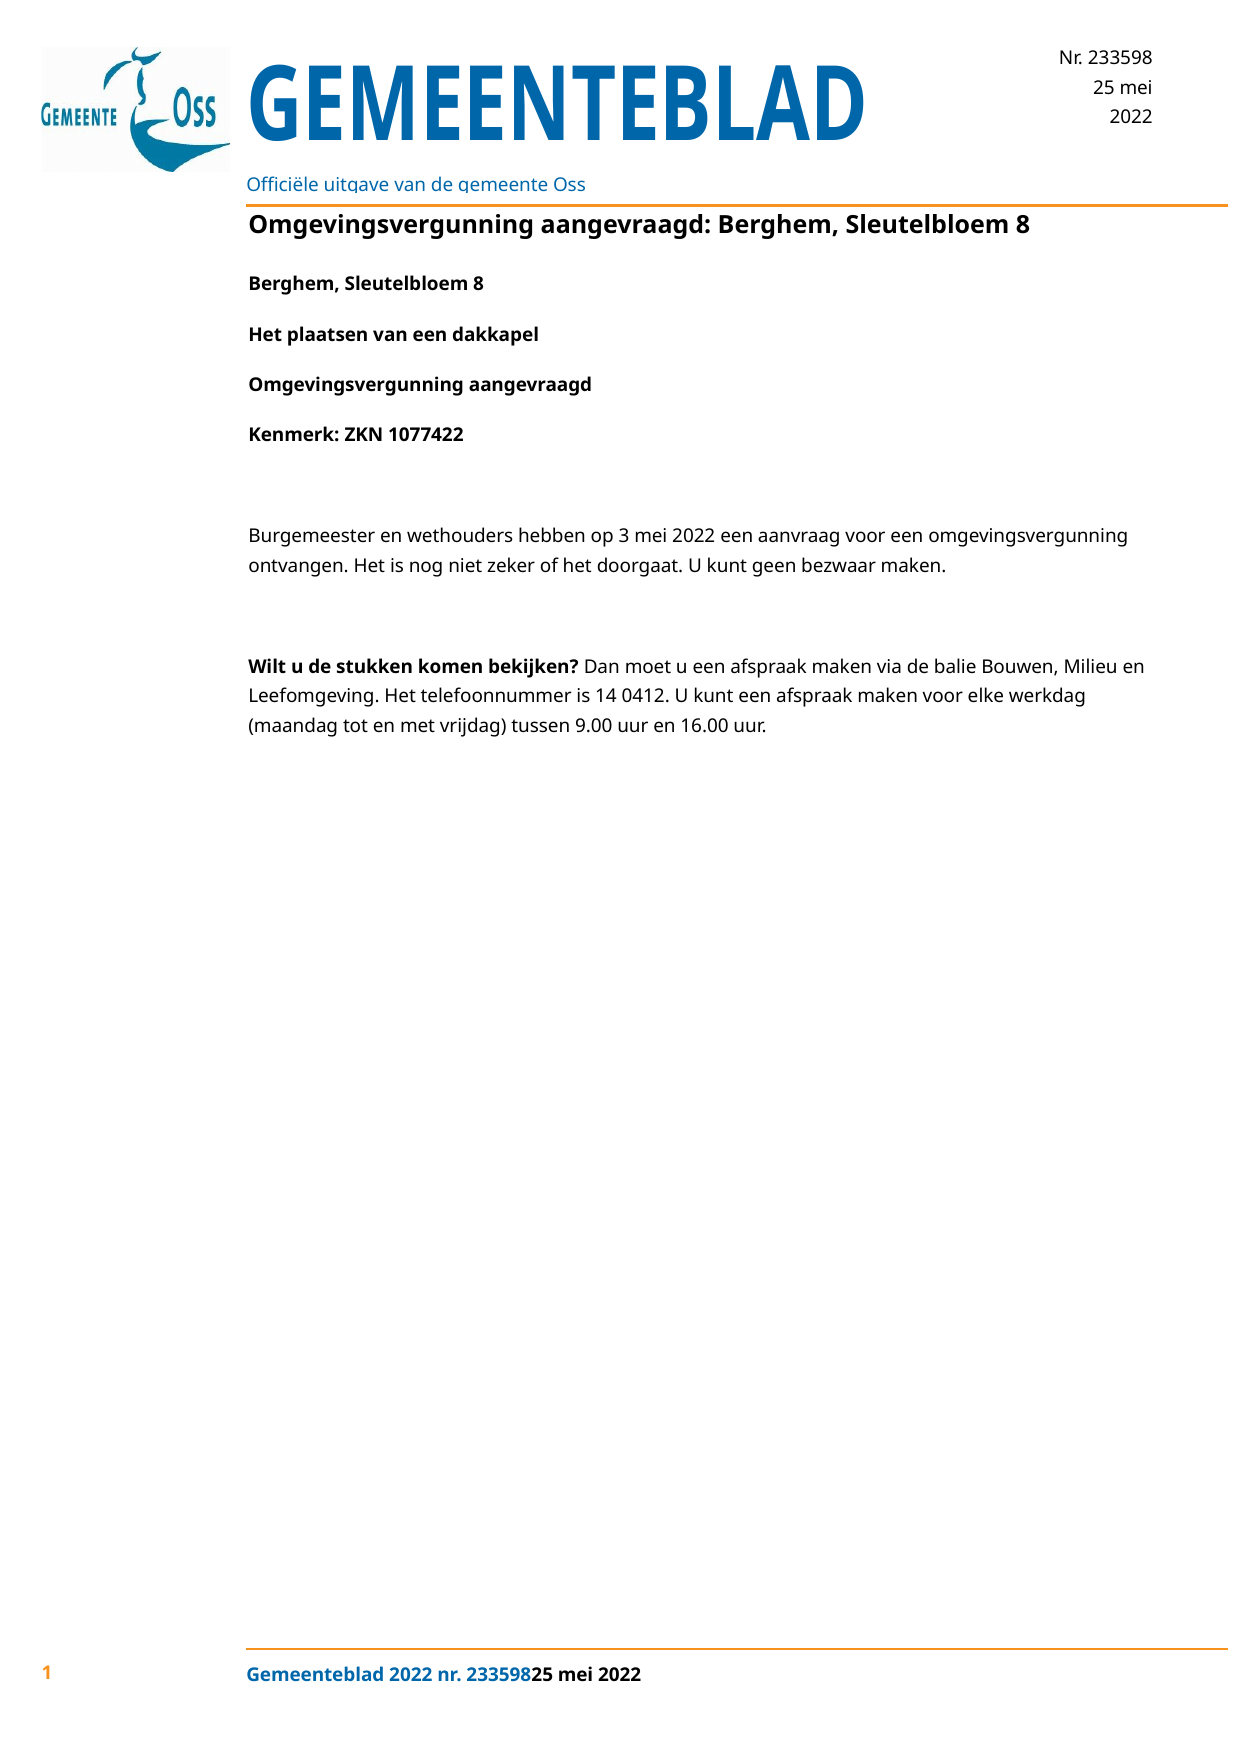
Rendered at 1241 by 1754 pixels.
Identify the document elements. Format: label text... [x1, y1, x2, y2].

text Het plaatsen van een dakkapel [248, 321, 1152, 346]
text Omgevingsvergunning aangevraagd [248, 371, 1152, 397]
text Burgemeester en wethouders hebben op 3 mei 2022 een aanvraag voor een omgevingsvergunning ontvangen. Het is nog niet zeker of het doorgaat. U kunt geen bezwaar maken. [248, 522, 1152, 578]
text Wilt u de stukken komen bekijken? Dan moet u een afspraak maken via de balie Bouwen, Milieu en Leefomgeving. Het telefoonnummer is 14 0412. U kunt een afspraak maken voor elke werkdag (maandag tot en met vrijdag) tussen 9.00 uur en 16.00 uur. [248, 653, 1152, 738]
text Omgevingsvergunning aangevraagd: Berghem, Sleutelbloem 8 [248, 207, 1152, 241]
text Berghem, Sleutelbloem 8 [248, 270, 1152, 296]
text Kenmerk: ZKN 1077422 [248, 422, 1152, 447]
picture [41, 47, 231, 172]
